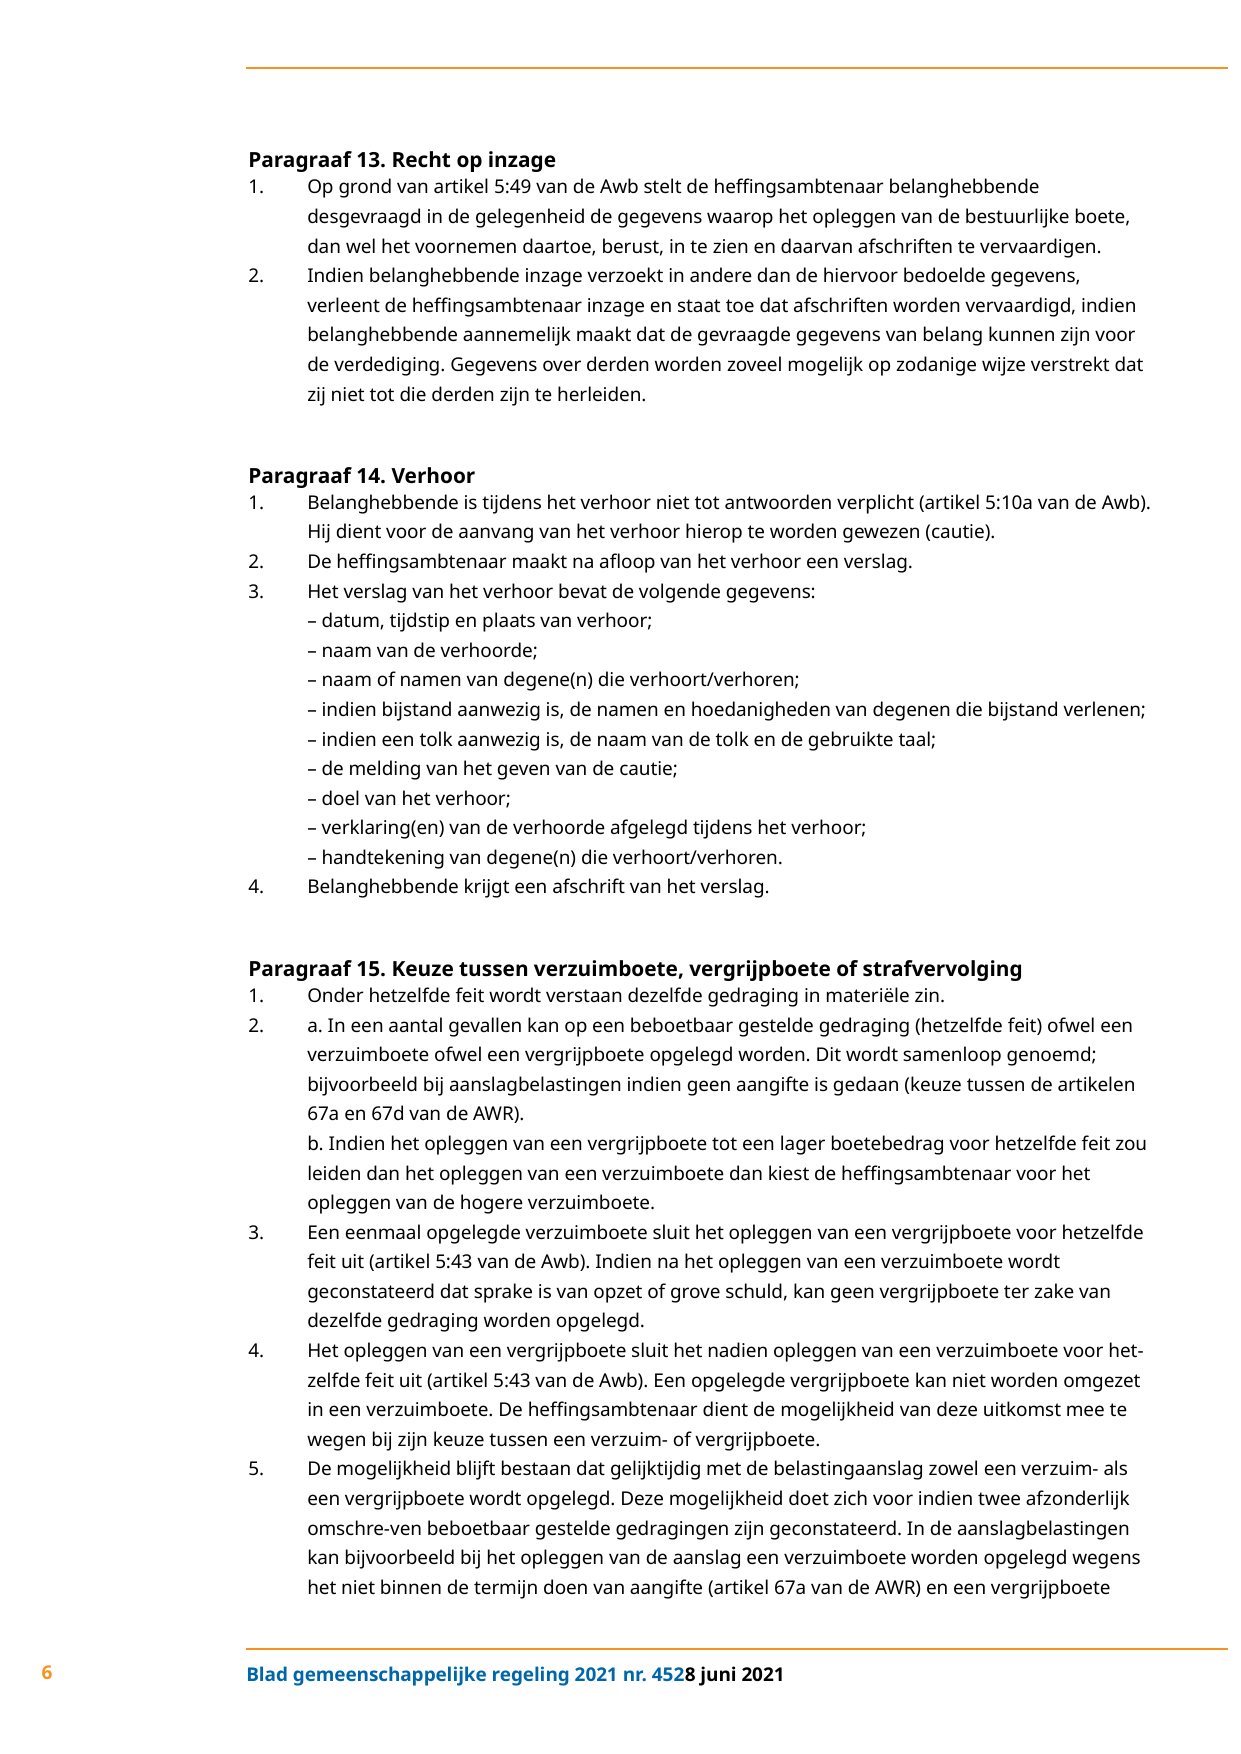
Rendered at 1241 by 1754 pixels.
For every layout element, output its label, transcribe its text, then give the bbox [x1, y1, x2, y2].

list – datum, tijdstip en plaats van verhoor; [248, 607, 1152, 633]
list De mogelijkheid blijft bestaan dat gelijktijdig met de belastingaanslag zowel een verzuim- als een vergrijpboete wordt opgelegd. Deze mogelijkheid doet zich voor indien twee afzonderlijk omschre-ven beboetbaar gestelde gedragingen zijn geconstateerd. In de aanslagbelastingen kan bijvoorbeeld bij het opleggen van de aanslag een verzuimboete worden opgelegd wegens het niet binnen de termijn doen van aangifte (artikel 67a van de AWR) en een vergrijpboete [248, 1456, 1152, 1599]
list – naam van de verhoorde; [248, 637, 1152, 663]
list Een eenmaal opgelegde verzuimboete sluit het opleggen van een vergrijpboete voor hetzelfde feit uit (artikel 5:43 van de Awb). Indien na het opleggen van een verzuimboete wordt geconstateerd dat sprake is van opzet of grove schuld, kan geen vergrijpboete ter zake van dezelfde gedraging worden opgelegd. [248, 1219, 1152, 1333]
list Op grond van artikel 5:49 van de Awb stelt de heffingsambtenaar belanghebbende desgevraagd in de gelegenheid de gegevens waarop het opleggen van de bestuurlijke boete, dan wel het voornemen daartoe, berust, in te zien en daarvan afschriften te vervaardigen. [248, 174, 1152, 258]
text Paragraaf 14. Verhoor [248, 461, 1152, 489]
list Het opleggen van een vergrijpboete sluit het nadien opleggen van een verzuimboete voor het-zelfde feit uit (artikel 5:43 van de Awb). Een opgelegde vergrijpboete kan niet worden omgezet in een verzuimboete. De heffingsambtenaar dient de mogelijkheid van deze uitkomst mee te wegen bij zijn keuze tussen een verzuim- of vergrijpboete. [248, 1337, 1152, 1452]
list Onder hetzelfde feit wordt verstaan dezelfde gedraging in materiële zin. [248, 982, 1152, 1008]
list – handtekening van degene(n) die verhoort/verhoren. [248, 844, 1152, 870]
list – indien een tolk aanwezig is, de naam van de tolk en de gebruikte taal; [248, 726, 1152, 752]
list Belanghebbende is tijdens het verhoor niet tot antwoorden verplicht (artikel 5:10a van de Awb). Hij dient voor de aanvang van het verhoor hierop te worden gewezen (cautie). [248, 489, 1152, 544]
list De heffingsambtenaar maakt na afloop van het verhoor een verslag. [248, 548, 1152, 574]
list Belanghebbende krijgt een afschrift van het verslag. [248, 874, 1152, 899]
picture [41, 47, 231, 172]
list – de melding van het geven van de cautie; [248, 755, 1152, 781]
list – verklaring(en) van de verhoorde afgelegd tijdens het verhoor; [248, 814, 1152, 840]
text Paragraaf 13. Recht op inzage [248, 145, 1152, 174]
list – indien bijstand aanwezig is, de namen en hoedanigheden van degenen die bijstand verlenen; [248, 696, 1152, 722]
text Paragraaf 15. Keuze tussen verzuimboete, vergrijpboete of strafvervolging [248, 954, 1152, 982]
list a. In een aantal gevallen kan op een beboetbaar gestelde gedraging (hetzelfde feit) ofwel een verzuimboete ofwel een vergrijpboete opgelegd worden. Dit wordt samenloop genoemd; bijvoorbeeld bij aanslagbelastingen indien geen aangifte is gedaan (keuze tussen de artikelen 67a en 67d van de AWR). [248, 1012, 1152, 1126]
list Het verslag van het verhoor bevat de volgende gegevens: [248, 578, 1152, 604]
list – doel van het verhoor; [248, 785, 1152, 811]
list b. Indien het opleggen van een vergrijpboete tot een lager boetebedrag voor hetzelfde feit zou leiden dan het opleggen van een verzuimboete dan kiest de heffingsambtenaar voor het opleggen van de hogere verzuimboete. [248, 1130, 1152, 1215]
list – naam of namen van degene(n) die verhoort/verhoren; [248, 667, 1152, 692]
list Indien belanghebbende inzage verzoekt in andere dan de hiervoor bedoelde gegevens, verleent de heffingsambtenaar inzage en staat toe dat afschriften worden vervaardigd, indien belanghebbende aannemelijk maakt dat de gevraagde gegevens van belang kunnen zijn voor de verdediging. Gegevens over derden worden zoveel mogelijk op zodanige wijze verstrekt dat zij niet tot die derden zijn te herleiden. [248, 262, 1152, 406]
